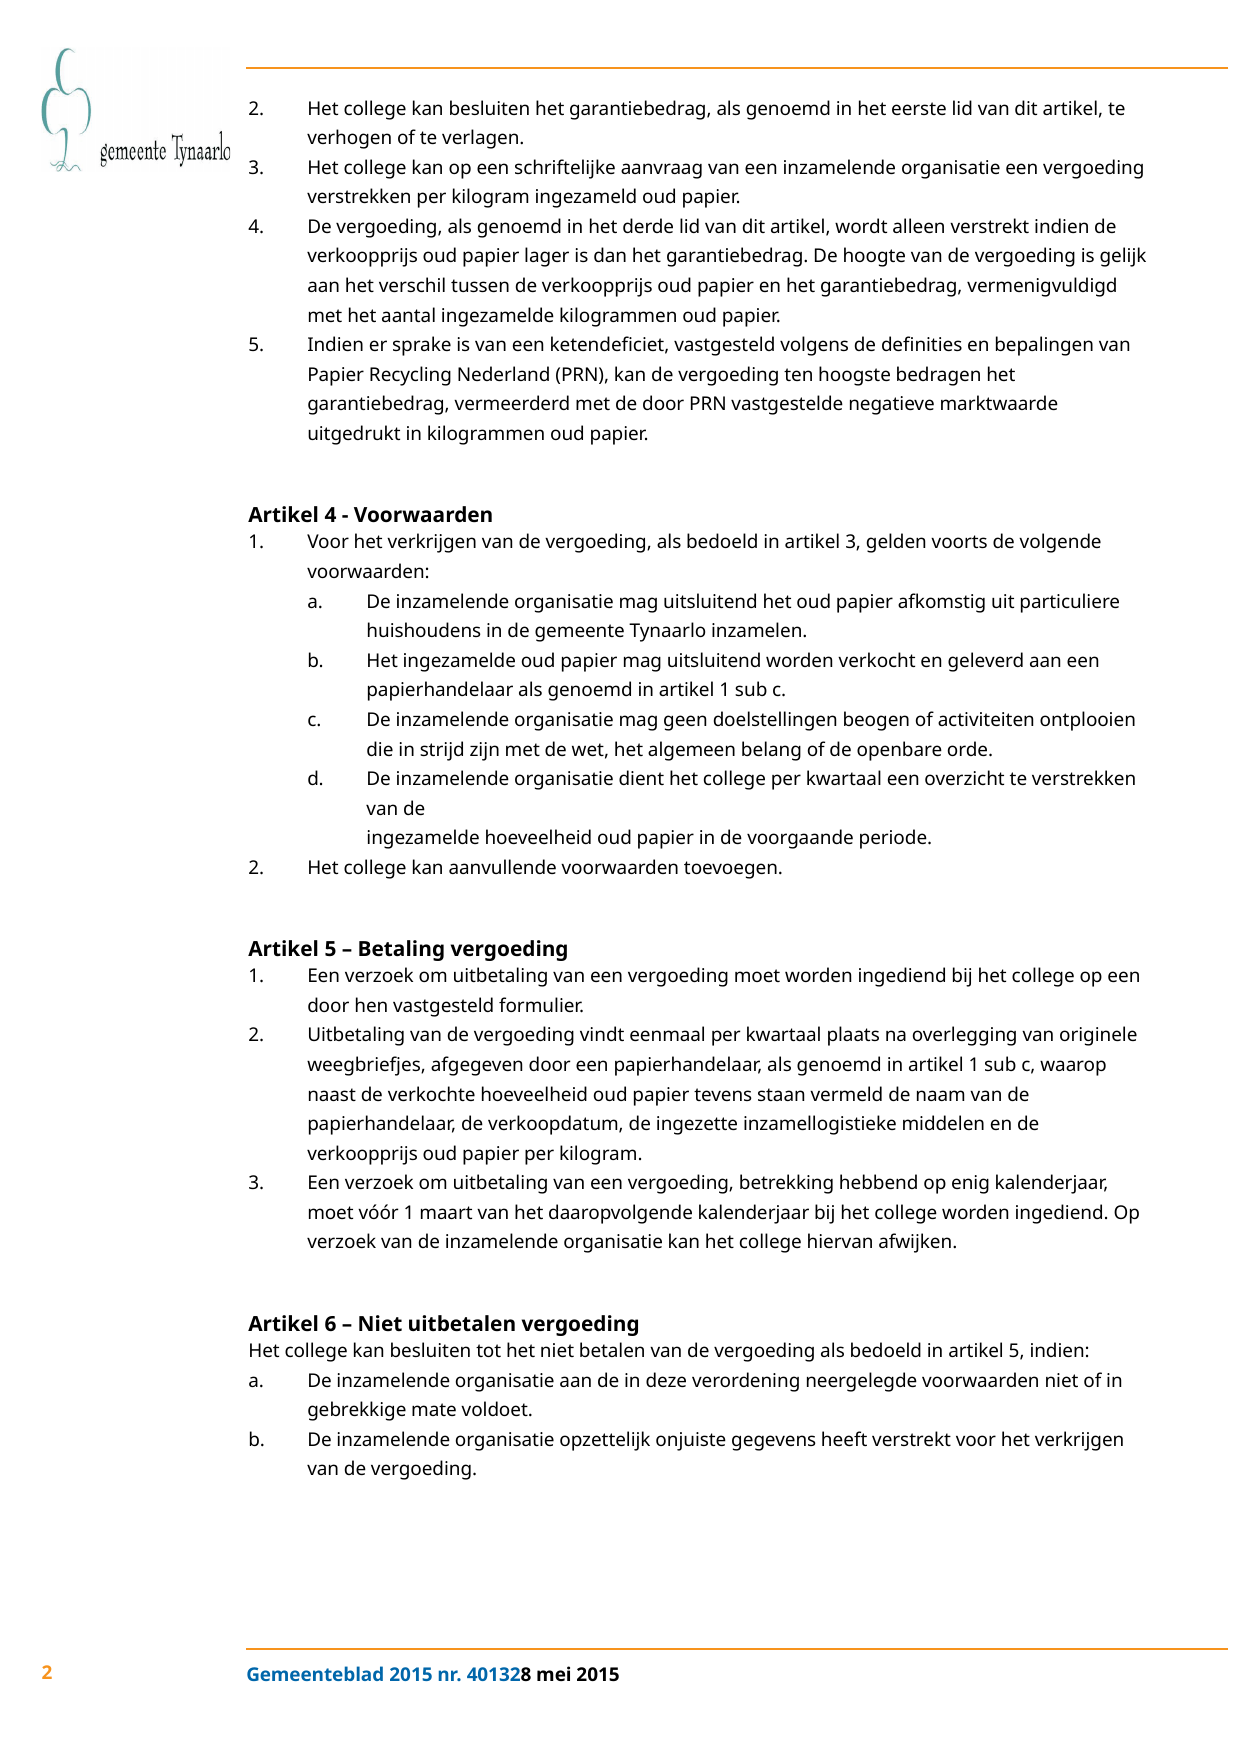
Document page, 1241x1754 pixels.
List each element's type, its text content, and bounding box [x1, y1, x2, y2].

list De inzamelende organisatie mag uitsluitend het oud papier afkomstig uit particuliere huishoudens in de gemeente Tynaarlo inzamelen. [307, 588, 1152, 643]
text Artikel 4 - Voorwaarden [248, 500, 1152, 529]
text Artikel 5 – Betaling vergoeding [248, 934, 1152, 962]
list Het college kan op een schriftelijke aanvraag van een inzamelende organisatie een vergoeding verstrekken per kilogram ingezameld oud papier. [248, 154, 1152, 209]
list Het college kan aanvullende voorwaarden toevoegen. [248, 854, 1152, 880]
picture [41, 47, 231, 172]
text Het college kan besluiten tot het niet betalen van de vergoeding als bedoeld in artikel 5, indien: [248, 1337, 1152, 1363]
list De inzamelende organisatie opzettelijk onjuiste gegevens heeft verstrekt voor het verkrijgen van de vergoeding. [248, 1426, 1152, 1481]
list Indien er sprake is van een ketendeficiet, vastgesteld volgens de definities en bepalingen van Papier Recycling Nederland (PRN), kan de vergoeding ten hoogste bedragen het garantiebedrag, vermeerderd met de door PRN vastgestelde negatieve marktwaarde uitgedrukt in kilogrammen oud papier. [248, 331, 1152, 446]
list Het college kan besluiten het garantiebedrag, als genoemd in het eerste lid van dit artikel, te verhogen of te verlagen. [248, 95, 1152, 150]
list ingezamelde hoeveelheid oud papier in de voorgaande periode. [307, 824, 1152, 850]
text Artikel 6 – Niet uitbetalen vergoeding [248, 1309, 1152, 1337]
list De inzamelende organisatie mag geen doelstellingen beogen of activiteiten ontplooien die in strijd zijn met de wet, het algemeen belang of de openbare orde. [307, 706, 1152, 761]
list Uitbetaling van de vergoeding vindt eenmaal per kwartaal plaats na overlegging van originele weegbriefjes, afgegeven door een papierhandelaar, als genoemd in artikel 1 sub c, waarop naast de verkochte hoeveelheid oud papier tevens staan vermeld de naam van de papierhandelaar, de verkoopdatum, de ingezette inzamellogistieke middelen en de verkoopprijs oud papier per kilogram. [248, 1022, 1152, 1166]
list Een verzoek om uitbetaling van een vergoeding, betrekking hebbend op enig kalenderjaar, moet vóór 1 maart van het daaropvolgende kalenderjaar bij het college worden ingediend. Op verzoek van de inzamelende organisatie kan het college hiervan afwijken. [248, 1169, 1152, 1254]
list De vergoeding, als genoemd in het derde lid van dit artikel, wordt alleen verstrekt indien de verkoopprijs oud papier lager is dan het garantiebedrag. De hoogte van de vergoeding is gelijk aan het verschil tussen de verkoopprijs oud papier en het garantiebedrag, vermenigvuldigd met het aantal ingezamelde kilogrammen oud papier. [248, 213, 1152, 328]
list Een verzoek om uitbetaling van een vergoeding moet worden ingediend bij het college op een door hen vastgesteld formulier. [248, 962, 1152, 1018]
list Het ingezamelde oud papier mag uitsluitend worden verkocht en geleverd aan een papierhandelaar als genoemd in artikel 1 sub c. [307, 647, 1152, 702]
list De inzamelende organisatie aan de in deze verordening neergelegde voorwaarden niet of in gebrekkige mate voldoet. [248, 1367, 1152, 1422]
list Voor het verkrijgen van de vergoeding, als bedoeld in artikel 3, gelden voorts de volgende voorwaarden: [248, 529, 1152, 584]
list De inzamelende organisatie dient het college per kwartaal een overzicht te verstrekken van de [307, 765, 1152, 821]
